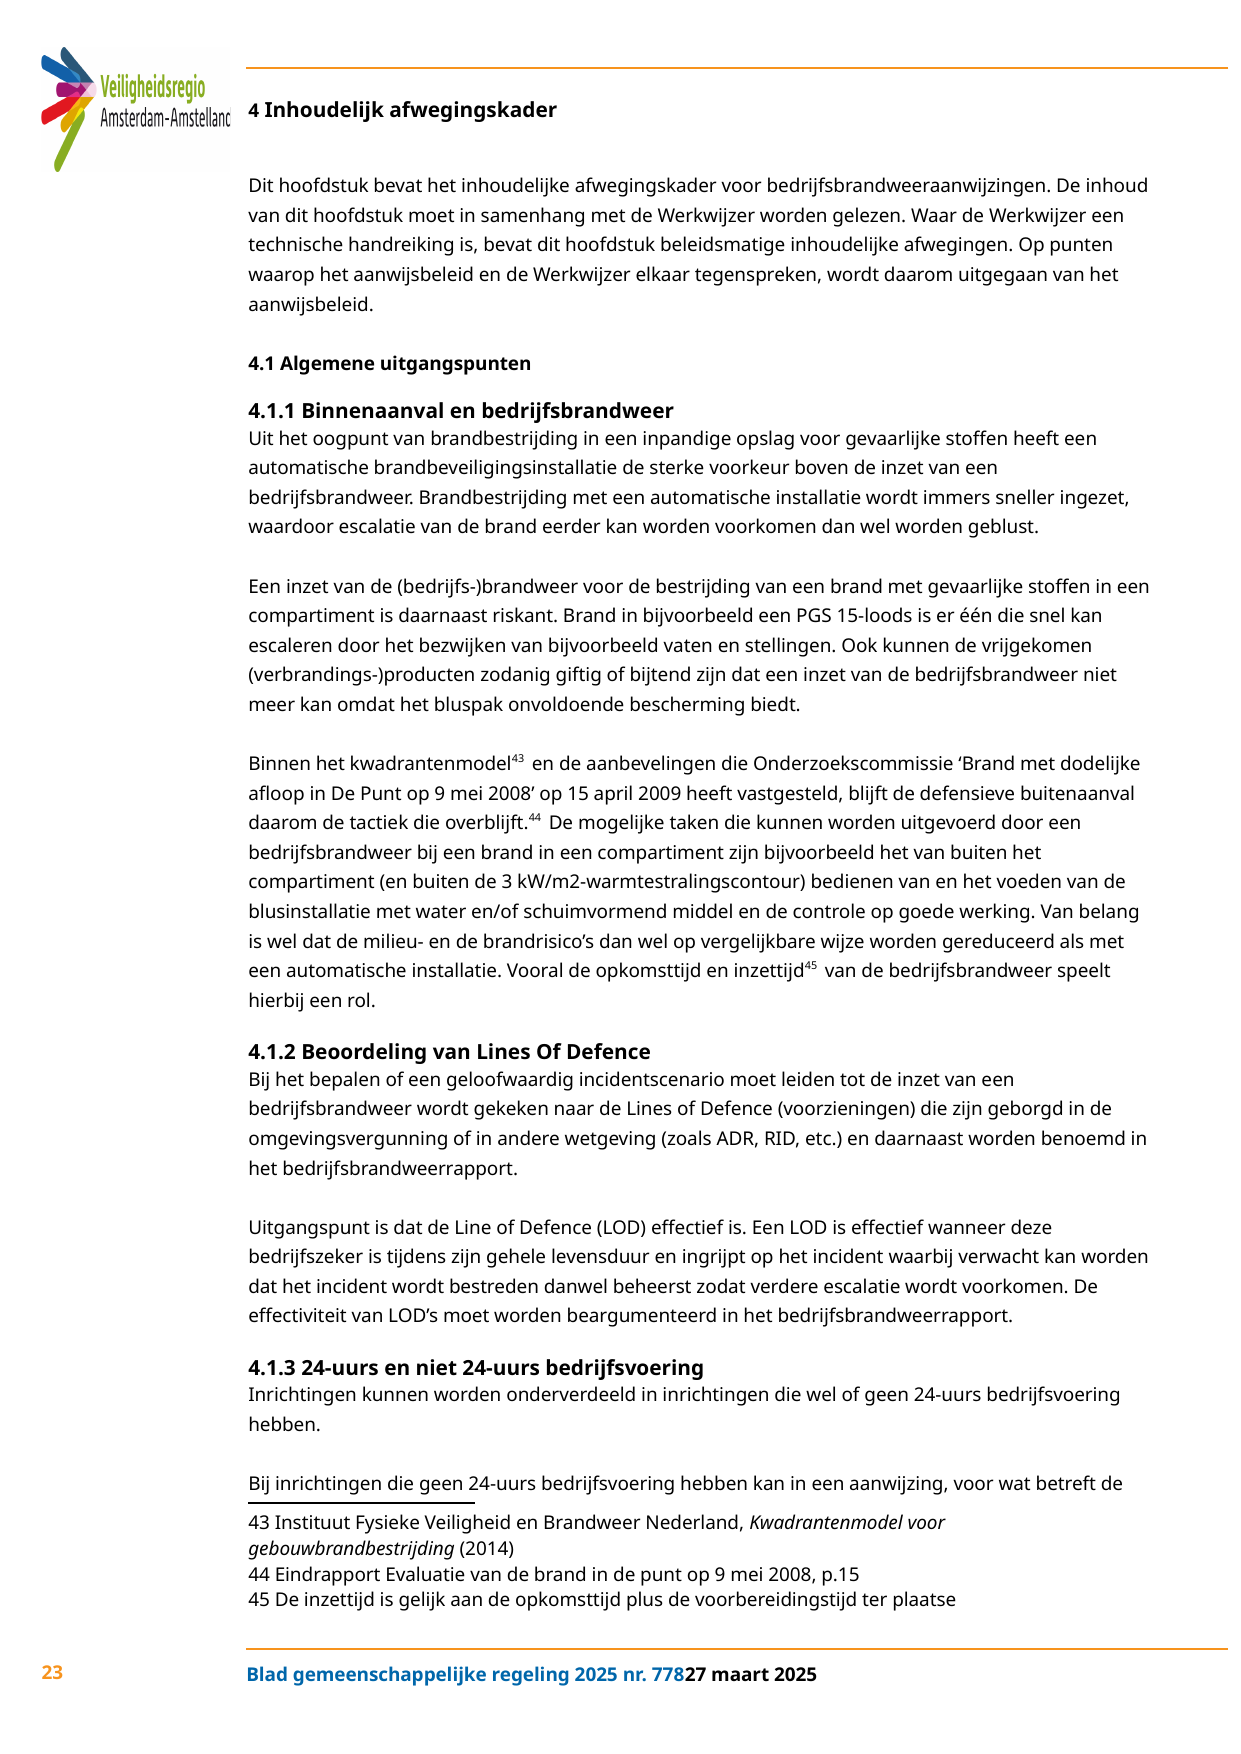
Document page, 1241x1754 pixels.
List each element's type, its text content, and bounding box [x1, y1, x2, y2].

text Een inzet van de (bedrijfs-)brandweer voor de bestrijding van een brand met gevaarlijke stoffen in een compartiment is daarnaast riskant. Brand in bijvoorbeeld een PGS 15-loods is er één die snel kan escaleren door het bezwijken van bijvoorbeeld vaten en stellingen. Ook kunnen de vrijgekomen (verbrandings-)producten zodanig giftig of bijtend zijn dat een inzet van de bedrijfsbrandweer niet meer kan omdat het bluspak onvoldoende bescherming biedt. [248, 573, 1152, 717]
text 4.1.1 Binnenaanval en bedrijfsbrandweer [248, 397, 1152, 425]
text Uitgangspunt is dat de Line of Defence (LOD) effectief is. Een LOD is effectief wanneer deze bedrijfszeker is tijdens zijn gehele levensduur en ingrijpt op het incident waarbij verwacht kan worden dat het incident wordt bestreden danwel beheerst zodat verdere escalatie wordt voorkomen. De effectiviteit van LOD’s moet worden beargumenteerd in het bedrijfsbrandweerrapport. [248, 1214, 1152, 1328]
text Bij het bepalen of een geloofwaardig incidentscenario moet leiden tot de inzet van een bedrijfsbrandweer wordt gekeken naar de Lines of Defence (voorzieningen) die zijn geborgd in de omgevingsvergunning of in andere wetgeving (zoals ADR, RID, etc.) en daarnaast worden benoemd in het bedrijfsbrandweerrapport. [248, 1066, 1152, 1180]
text Uit het oogpunt van brandbestrijding in een inpandige opslag voor gevaarlijke stoffen heeft een automatische brandbeveiligingsinstallatie de sterke voorkeur boven de inzet van een bedrijfsbrandweer. Brandbestrijding met een automatische installatie wordt immers sneller ingezet, waardoor escalatie van de brand eerder kan worden voorkomen dan wel worden geblust. [248, 425, 1152, 539]
text Eindrapport Evaluatie van de brand in de punt op 9 mei 2008, p.15 [248, 1561, 1152, 1586]
text 4.1.3 24-uurs en niet 24-uurs bedrijfsvoering [248, 1353, 1152, 1381]
text Instituut Fysieke Veiligheid en Brandweer Nederland, Kwadrantenmodel voor gebouwbrandbestrijding (2014) [248, 1509, 1152, 1561]
text 4.1.2 Beoordeling van Lines Of Defence [248, 1037, 1152, 1066]
text Bij inrichtingen die geen 24-uurs bedrijfsvoering hebben kan in een aanwijzing, voor wat betreft de [248, 1470, 1152, 1496]
picture [41, 47, 231, 172]
text Binnen het kwadrantenmodel en de aanbevelingen die Onderzoekscommissie ‘Brand met dodelijke afloop in De Punt op 9 mei 2008’ op 15 april 2009 heeft vastgesteld, blijft de defensieve buitenaanval daarom de tactiek die overblijft. De mogelijke taken die kunnen worden uitgevoerd door een bedrijfsbrandweer bij een brand in een compartiment zijn bijvoorbeeld het van buiten het compartiment (en buiten de 3 kW/m2-warmtestralingscontour) bedienen van en het voeden van de blusinstallatie met water en/of schuimvormend middel en de controle op goede werking. Van belang is wel dat de milieu- en de brandrisico’s dan wel op vergelijkbare wijze worden gereduceerd als met een automatische installatie. Vooral de opkomsttijd en inzettijd van de bedrijfsbrandweer speelt hierbij een rol. [248, 750, 1152, 1013]
text 4 Inhoudelijk afwegingskader [248, 95, 1152, 123]
text 4.1 Algemene uitgangspunten [248, 350, 1152, 376]
text Dit hoofdstuk bevat het inhoudelijke afwegingskader voor bedrijfsbrandweeraanwijzingen. De inhoud van dit hoofdstuk moet in samenhang met de Werkwijzer worden gelezen. Waar de Werkwijzer een technische handreiking is, bevat dit hoofdstuk beleidsmatige inhoudelijke afwegingen. Op punten waarop het aanwijsbeleid en de Werkwijzer elkaar tegenspreken, wordt daarom uitgegaan van het aanwijsbeleid. [248, 172, 1152, 317]
text Inrichtingen kunnen worden onderverdeeld in inrichtingen die wel of geen 24-uurs bedrijfsvoering hebben. [248, 1381, 1152, 1437]
text De inzettijd is gelijk aan de opkomsttijd plus de voorbereidingstijd ter plaatse [248, 1586, 1152, 1612]
